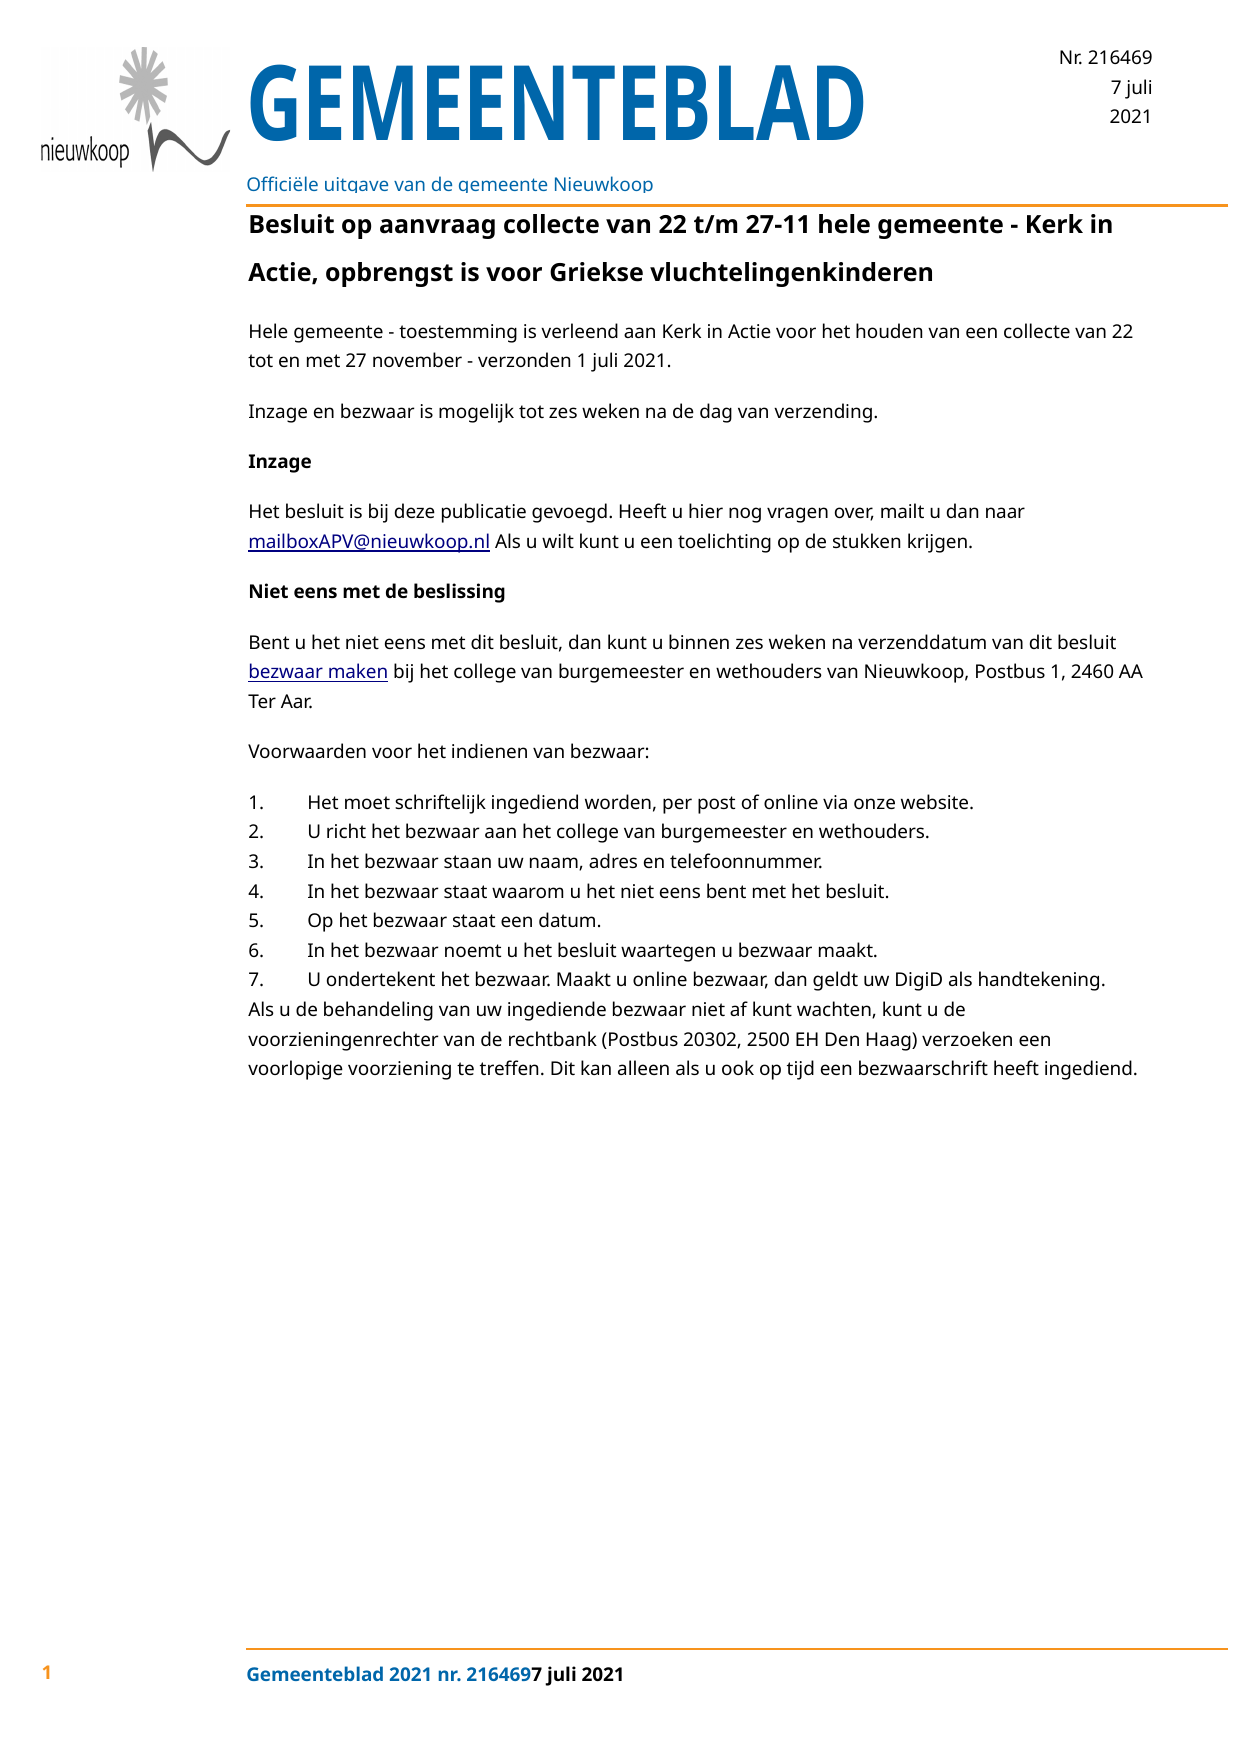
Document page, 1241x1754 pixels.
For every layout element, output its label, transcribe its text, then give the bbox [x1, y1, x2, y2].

text Hele gemeente - toestemming is verleend aan Kerk in Actie voor het houden van een collecte van 22 tot en met 27 november - verzonden 1 juli 2021. [248, 318, 1152, 373]
text Inzage [248, 448, 1152, 474]
list Op het bezwaar staat een datum. [248, 907, 1152, 933]
list In het bezwaar noemt u het besluit waartegen u bezwaar maakt. [248, 937, 1152, 963]
text Besluit op aanvraag collecte van 22 t/m 27-11 hele gemeente - Kerk in Actie, opbrengst is voor Griekse vluchtelingenkinderen [248, 207, 1152, 288]
list In het bezwaar staat waarom u het niet eens bent met het besluit. [248, 878, 1152, 904]
list Het moet schriftelijk ingediend worden, per post of online via onze website. [248, 789, 1152, 815]
list U ondertekent het bezwaar. Maakt u online bezwaar, dan geldt uw DigiD als handtekening. [248, 967, 1152, 992]
text Bent u het niet eens met dit besluit, dan kunt u binnen zes weken na verzenddatum van dit besluit bezwaar maken bij het college van burgemeester en wethouders van Nieuwkoop, Postbus 1, 2460 AA Ter Aar. [248, 629, 1152, 714]
list U richt het bezwaar aan het college van burgemeester en wethouders. [248, 819, 1152, 844]
picture [41, 47, 231, 172]
text Het besluit is bij deze publicatie gevoegd. Heeft u hier nog vragen over, mailt u dan naar mailboxAPV@nieuwkoop.nl Als u wilt kunt u een toelichting op de stukken krijgen. [248, 499, 1152, 554]
list In het bezwaar staan uw naam, adres en telefoonnummer. [248, 848, 1152, 874]
text Niet eens met de beslissing [248, 579, 1152, 604]
text Voorwaarden voor het indienen van bezwaar: [248, 739, 1152, 764]
text Inzage en bezwaar is mogelijk tot zes weken na de dag van verzending. [248, 398, 1152, 424]
text Als u de behandeling van uw ingediende bezwaar niet af kunt wachten, kunt u de voorzieningenrechter van de rechtbank (Postbus 20302, 2500 EH Den Haag) verzoeken een voorlopige voorziening te treffen. Dit kan alleen als u ook op tijd een bezwaarschrift heeft ingediend. [248, 996, 1152, 1081]
